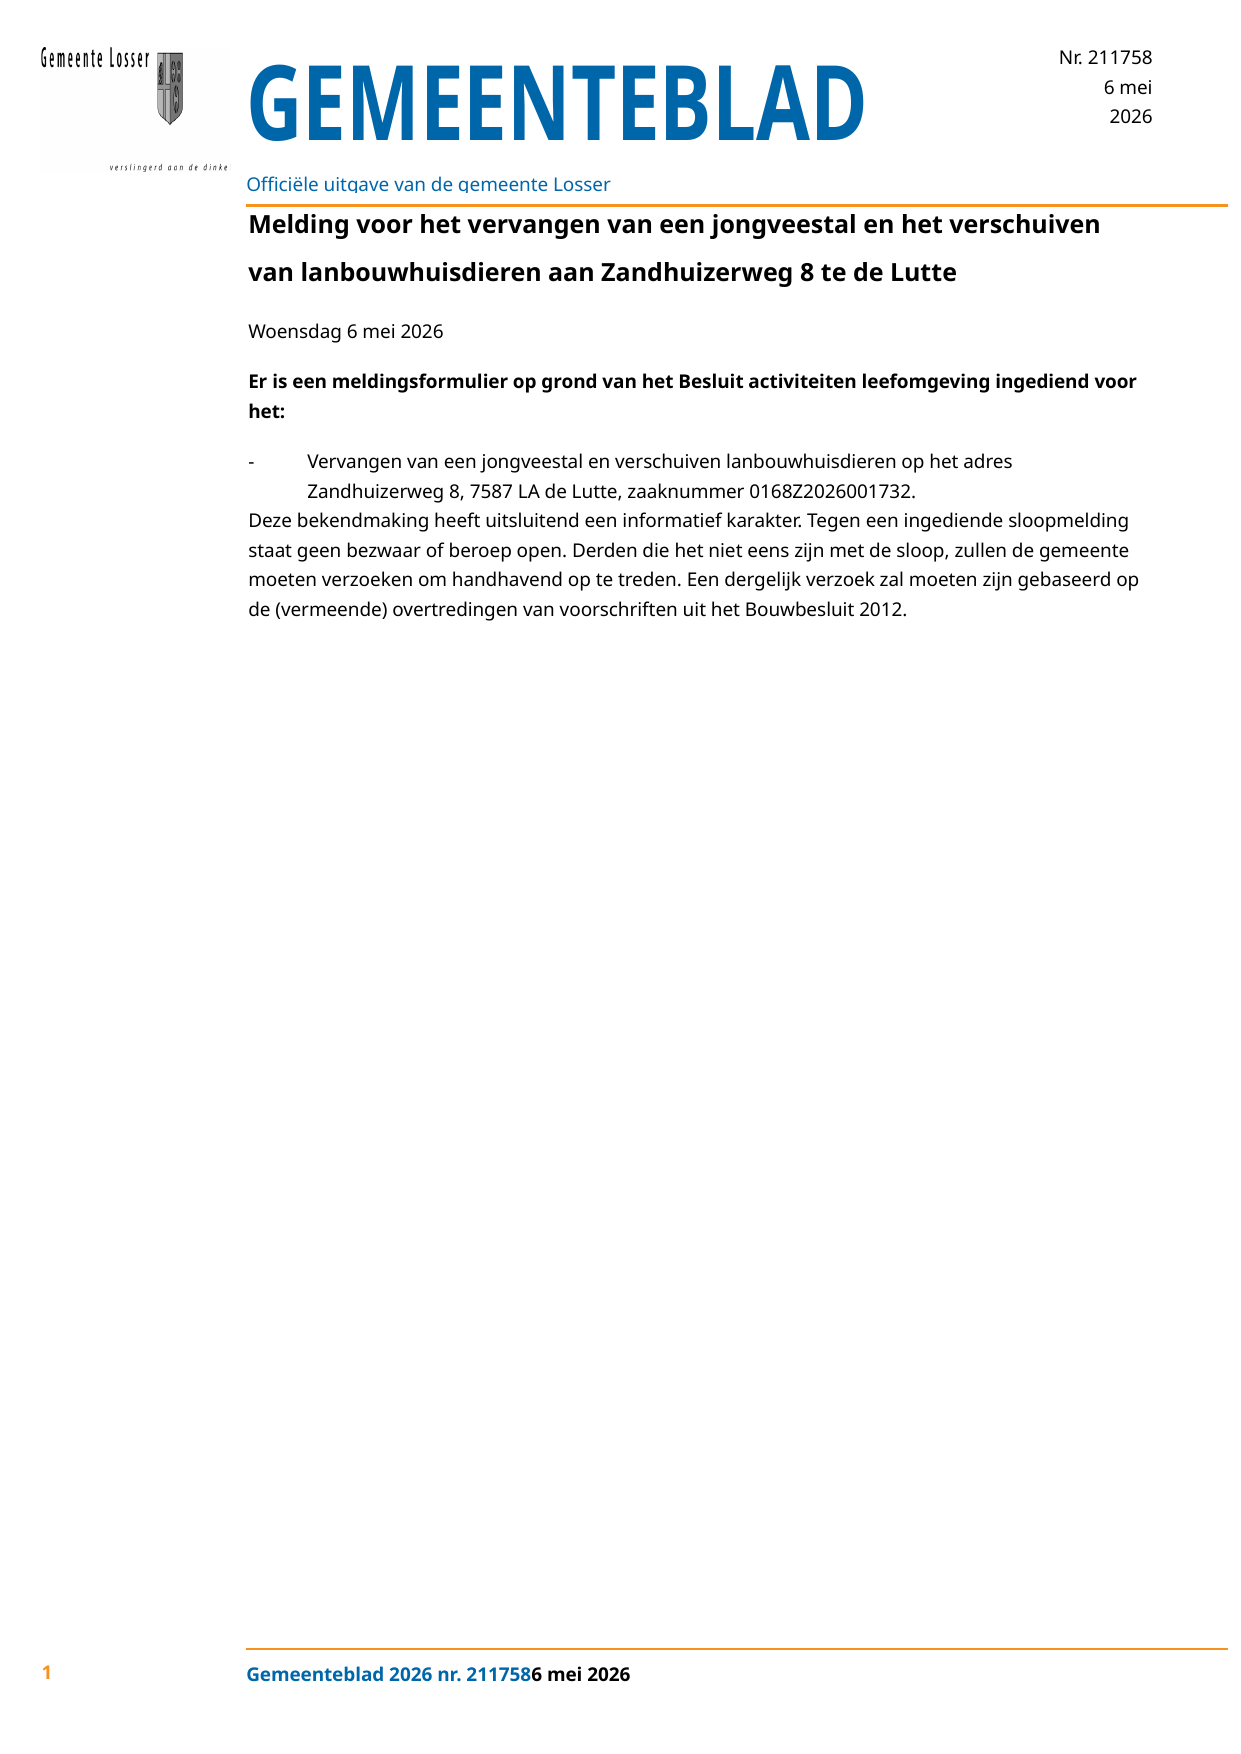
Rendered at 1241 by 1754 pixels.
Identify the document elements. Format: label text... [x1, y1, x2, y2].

text Er is een meldingsformulier op grond van het Besluit activiteiten leefomgeving ingediend voor het: [248, 368, 1152, 424]
list Vervangen van een jongveestal en verschuiven lanbouwhuisdieren op het adres Zandhuizerweg 8, 7587 LA de Lutte, zaaknummer 0168Z2026001732. [248, 448, 1152, 504]
text Deze bekendmaking heeft uitsluitend een informatief karakter. Tegen een ingediende sloopmelding staat geen bezwaar of beroep open. Derden die het niet eens zijn met de sloop, zullen de gemeente moeten verzoeken om handhavend op te treden. Een dergelijk verzoek zal moeten zijn gebaseerd op de (vermeende) overtredingen van voorschriften uit het Bouwbesluit 2012. [248, 507, 1152, 622]
picture [41, 47, 231, 172]
text Woensdag 6 mei 2026 [248, 318, 1152, 344]
text Melding voor het vervangen van een jongveestal en het verschuiven van lanbouwhuisdieren aan Zandhuizerweg 8 te de Lutte [248, 207, 1152, 288]
